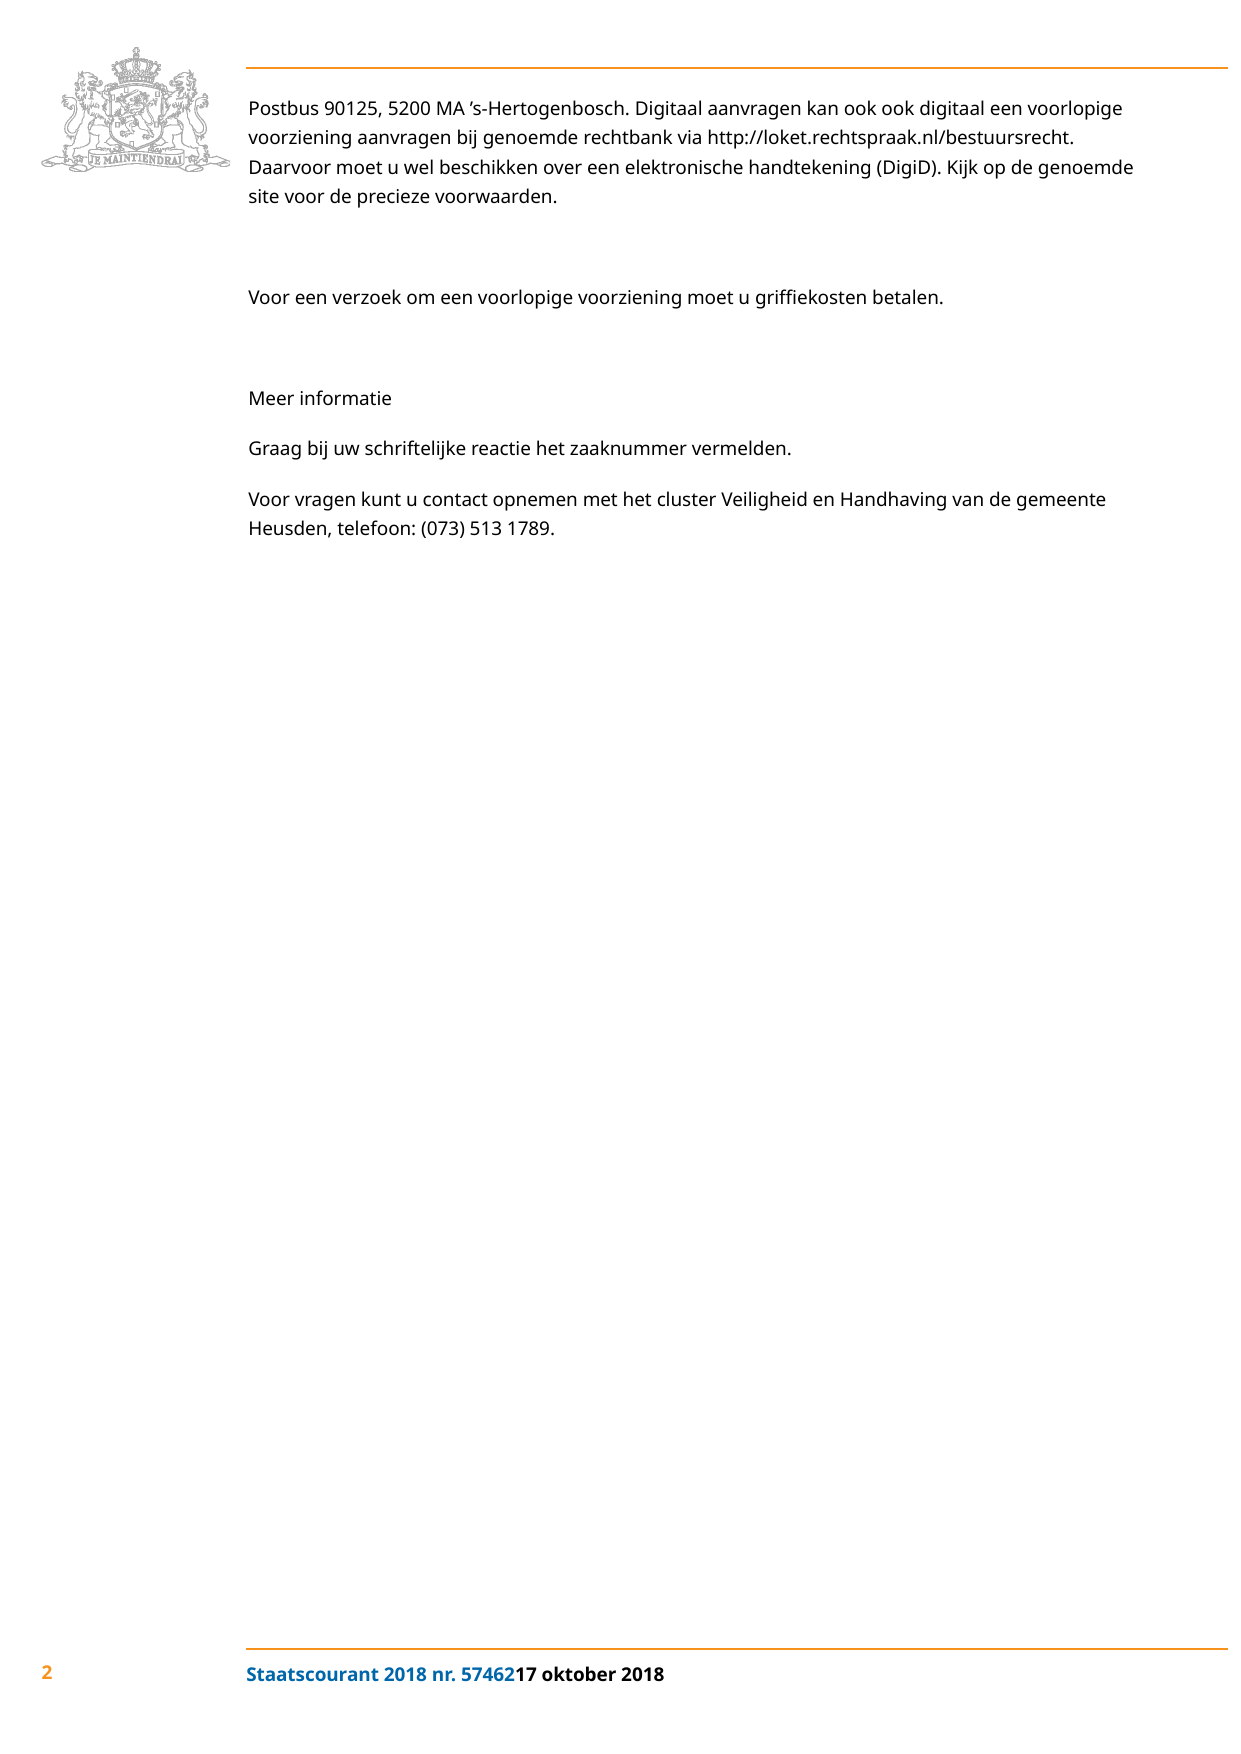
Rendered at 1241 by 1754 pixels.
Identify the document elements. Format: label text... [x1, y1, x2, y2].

text Postbus 90125, 5200 MA ’s-Hertogenbosch. Digitaal aanvragen kan ook ook digitaal een voorlopige voorziening aanvragen bij genoemde rechtbank via http://loket.rechtspraak.nl/bestuursrecht. Daarvoor moet u wel beschikken over een elektronische handtekening (DigiD). Kijk op de genoemde site voor de precieze voorwaarden. [248, 95, 1152, 209]
text Graag bij uw schriftelijke reactie het zaaknummer vermelden. [248, 436, 1152, 461]
text Voor een verzoek om een voorlopige voorziening moet u griffiekosten betalen. [248, 284, 1152, 310]
picture [41, 47, 231, 172]
text Meer informatie [248, 385, 1152, 411]
text Voor vragen kunt u contact opnemen met het cluster Veiligheid en Handhaving van de gemeente Heusden, telefoon: (073) 513 1789. [248, 486, 1152, 541]
